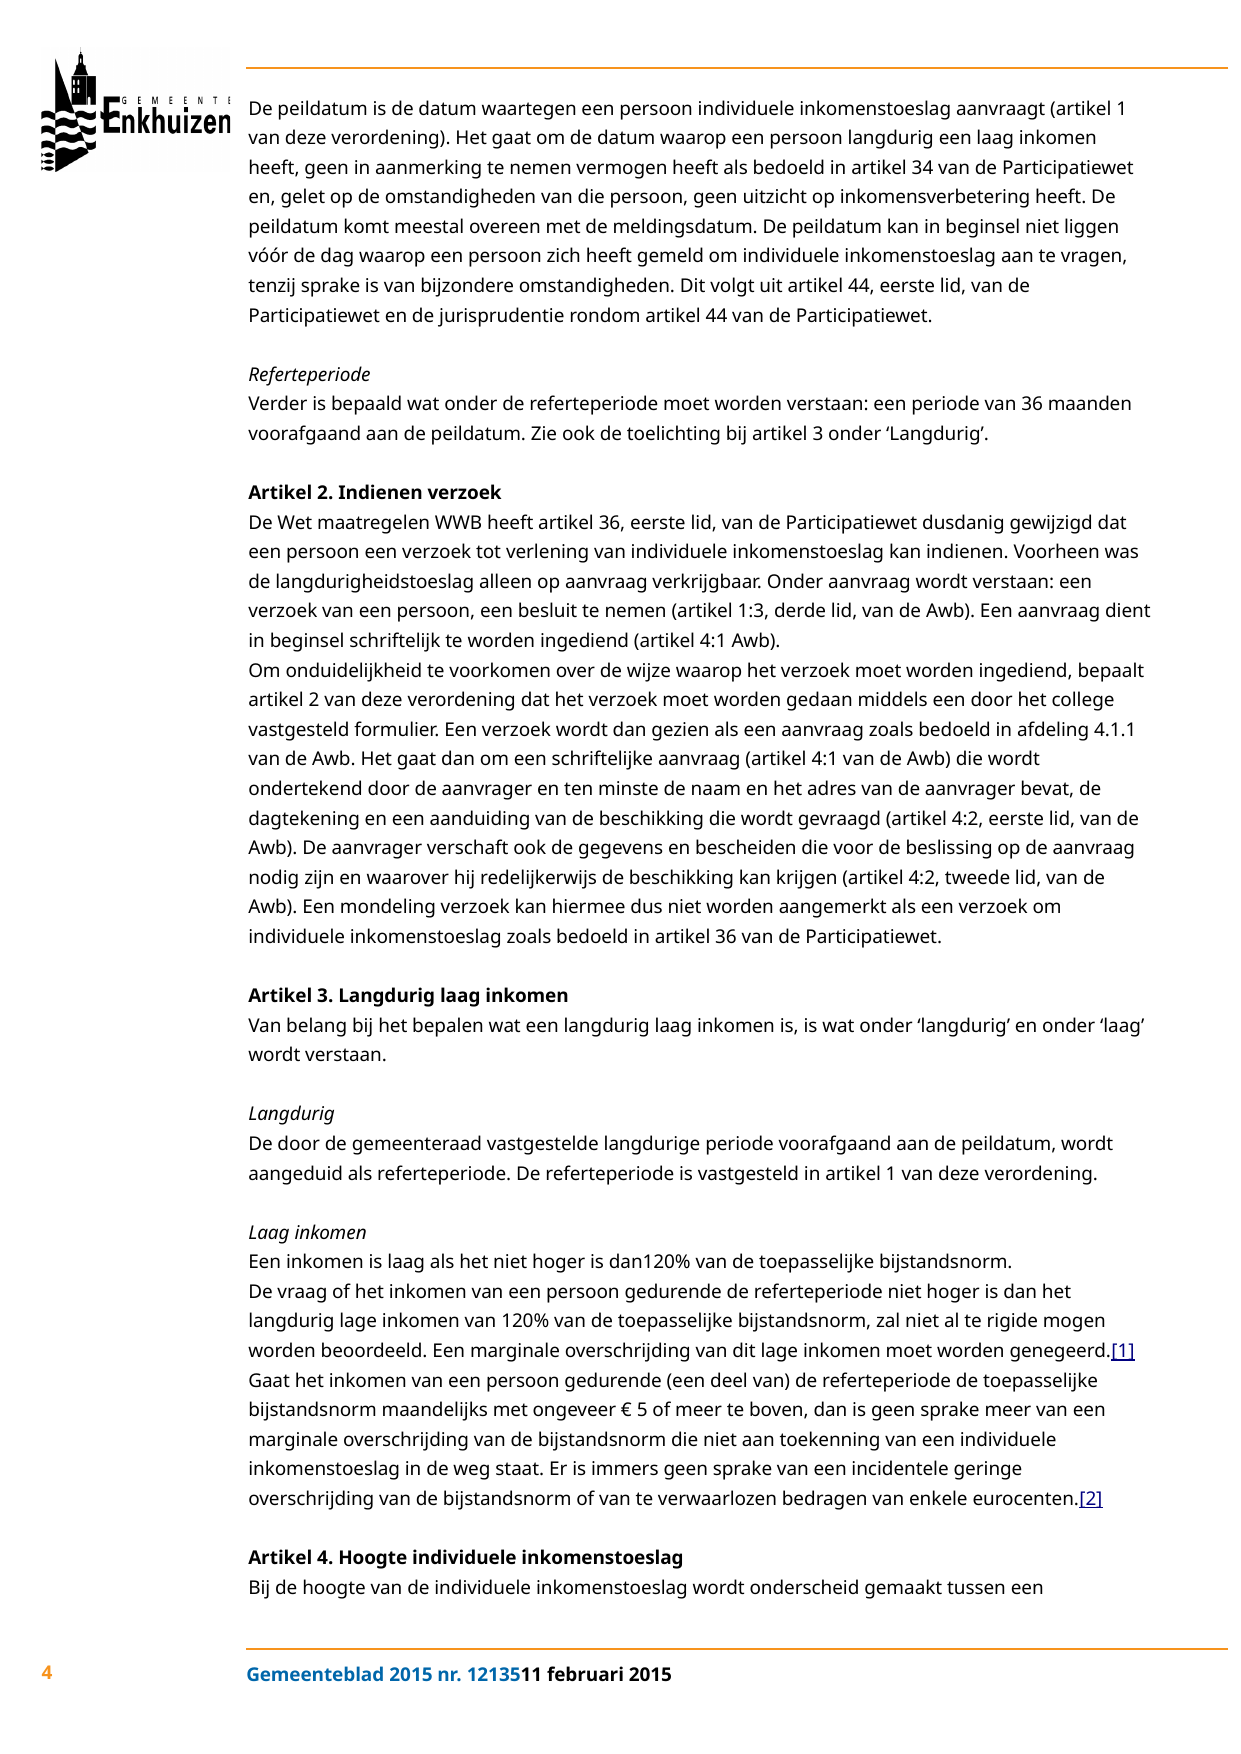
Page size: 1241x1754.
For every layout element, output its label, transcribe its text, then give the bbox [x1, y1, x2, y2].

text verzoek van een persoon, een besluit te nemen (artikel 1:3, derde lid, van de Awb). Een aanvraag dient in beginsel schriftelijk te worden ingediend (artikel 4:1 Awb). [248, 598, 1152, 653]
text Artikel 3. Langdurig laag inkomen [248, 982, 1152, 1008]
text Artikel 4. Hoogte individuele inkomenstoeslag [248, 1544, 1152, 1570]
text De door de gemeenteraad vastgestelde langdurige periode voorafgaand aan de peildatum, wordt aangeduid als referteperiode. De referteperiode is vastgesteld in artikel 1 van deze verordening. [248, 1130, 1152, 1186]
text Langdurig [248, 1101, 1152, 1126]
text De peildatum is de datum waartegen een persoon individuele inkomenstoeslag aanvraagt (artikel 1 van deze verordening). Het gaat om de datum waarop een persoon langdurig een laag inkomen heeft, geen in aanmerking te nemen vermogen heeft als bedoeld in artikel 34 van de Participatiewet en, gelet op de omstandigheden van die persoon, geen uitzicht op inkomensverbetering heeft. De peildatum komt meestal overeen met de meldingsdatum. De peildatum kan in beginsel niet liggen vóór de dag waarop een persoon zich heeft gemeld om individuele inkomenstoeslag aan te vragen, tenzij sprake is van bijzondere omstandigheden. Dit volgt uit artikel 44, eerste lid, van de Participatiewet en de jurisprudentie rondom artikel 44 van de Participatiewet. [248, 95, 1152, 328]
text Referteperiode [248, 361, 1152, 387]
text De vraag of het inkomen van een persoon gedurende de referteperiode niet hoger is dan het langdurig lage inkomen van 120% van de toepasselijke bijstandsnorm, zal niet al te rigide mogen worden beoordeeld. Een marginale overschrijding van dit lage inkomen moet worden genegeerd.[1] Gaat het inkomen van een persoon gedurende (een deel van) de referteperiode de toepasselijke bijstandsnorm maandelijks met ongeveer € 5 of meer te boven, dan is geen sprake meer van een marginale overschrijding van de bijstandsnorm die niet aan toekenning van een individuele inkomenstoeslag in de weg staat. Er is immers geen sprake van een incidentele geringe overschrijding van de bijstandsnorm of van te verwaarlozen bedragen van enkele eurocenten.[2] [248, 1278, 1152, 1511]
text Verder is bepaald wat onder de referteperiode moet worden verstaan: een periode van 36 maanden voorafgaand aan de peildatum. Zie ook de toelichting bij artikel 3 onder ‘Langdurig’. [248, 391, 1152, 446]
text Bij de hoogte van de individuele inkomenstoeslag wordt onderscheid gemaakt tussen een [248, 1574, 1152, 1600]
text Van belang bij het bepalen wat een langdurig laag inkomen is, is wat onder ‘langdurig’ en onder ‘laag’ wordt verstaan. [248, 1012, 1152, 1067]
text Laag inkomen [248, 1219, 1152, 1245]
text Om onduidelijkheid te voorkomen over de wijze waarop het verzoek moet worden ingediend, bepaalt artikel 2 van deze verordening dat het verzoek moet worden gedaan middels een door het college vastgesteld formulier. Een verzoek wordt dan gezien als een aanvraag zoals bedoeld in afdeling 4.1.1 van de Awb. Het gaat dan om een schriftelijke aanvraag (artikel 4:1 van de Awb) die wordt ondertekend door de aanvrager en ten minste de naam en het adres van de aanvrager bevat, de dagtekening en een aanduiding van de beschikking die wordt gevraagd (artikel 4:2, eerste lid, van de Awb). De aanvrager verschaft ook de gegevens en bescheiden die voor de beslissing op de aanvraag nodig zijn en waarover hij redelijkerwijs de beschikking kan krijgen (artikel 4:2, tweede lid, van de Awb). Een mondeling verzoek kan hiermee dus niet worden aangemerkt als een verzoek om individuele inkomenstoeslag zoals bedoeld in artikel 36 van de Participatiewet. [248, 657, 1152, 949]
text Een inkomen is laag als het niet hoger is dan120% van de toepasselijke bijstandsnorm. [248, 1248, 1152, 1274]
text De Wet maatregelen WWB heeft artikel 36, eerste lid, van de Participatiewet dusdanig gewijzigd dat een persoon een verzoek tot verlening van individuele inkomenstoeslag kan indienen. Voorheen was de langdurigheidstoeslag alleen op aanvraag verkrijgbaar. Onder aanvraag wordt verstaan: een [248, 509, 1152, 594]
text Artikel 2. Indienen verzoek [248, 479, 1152, 505]
picture [41, 47, 231, 172]
